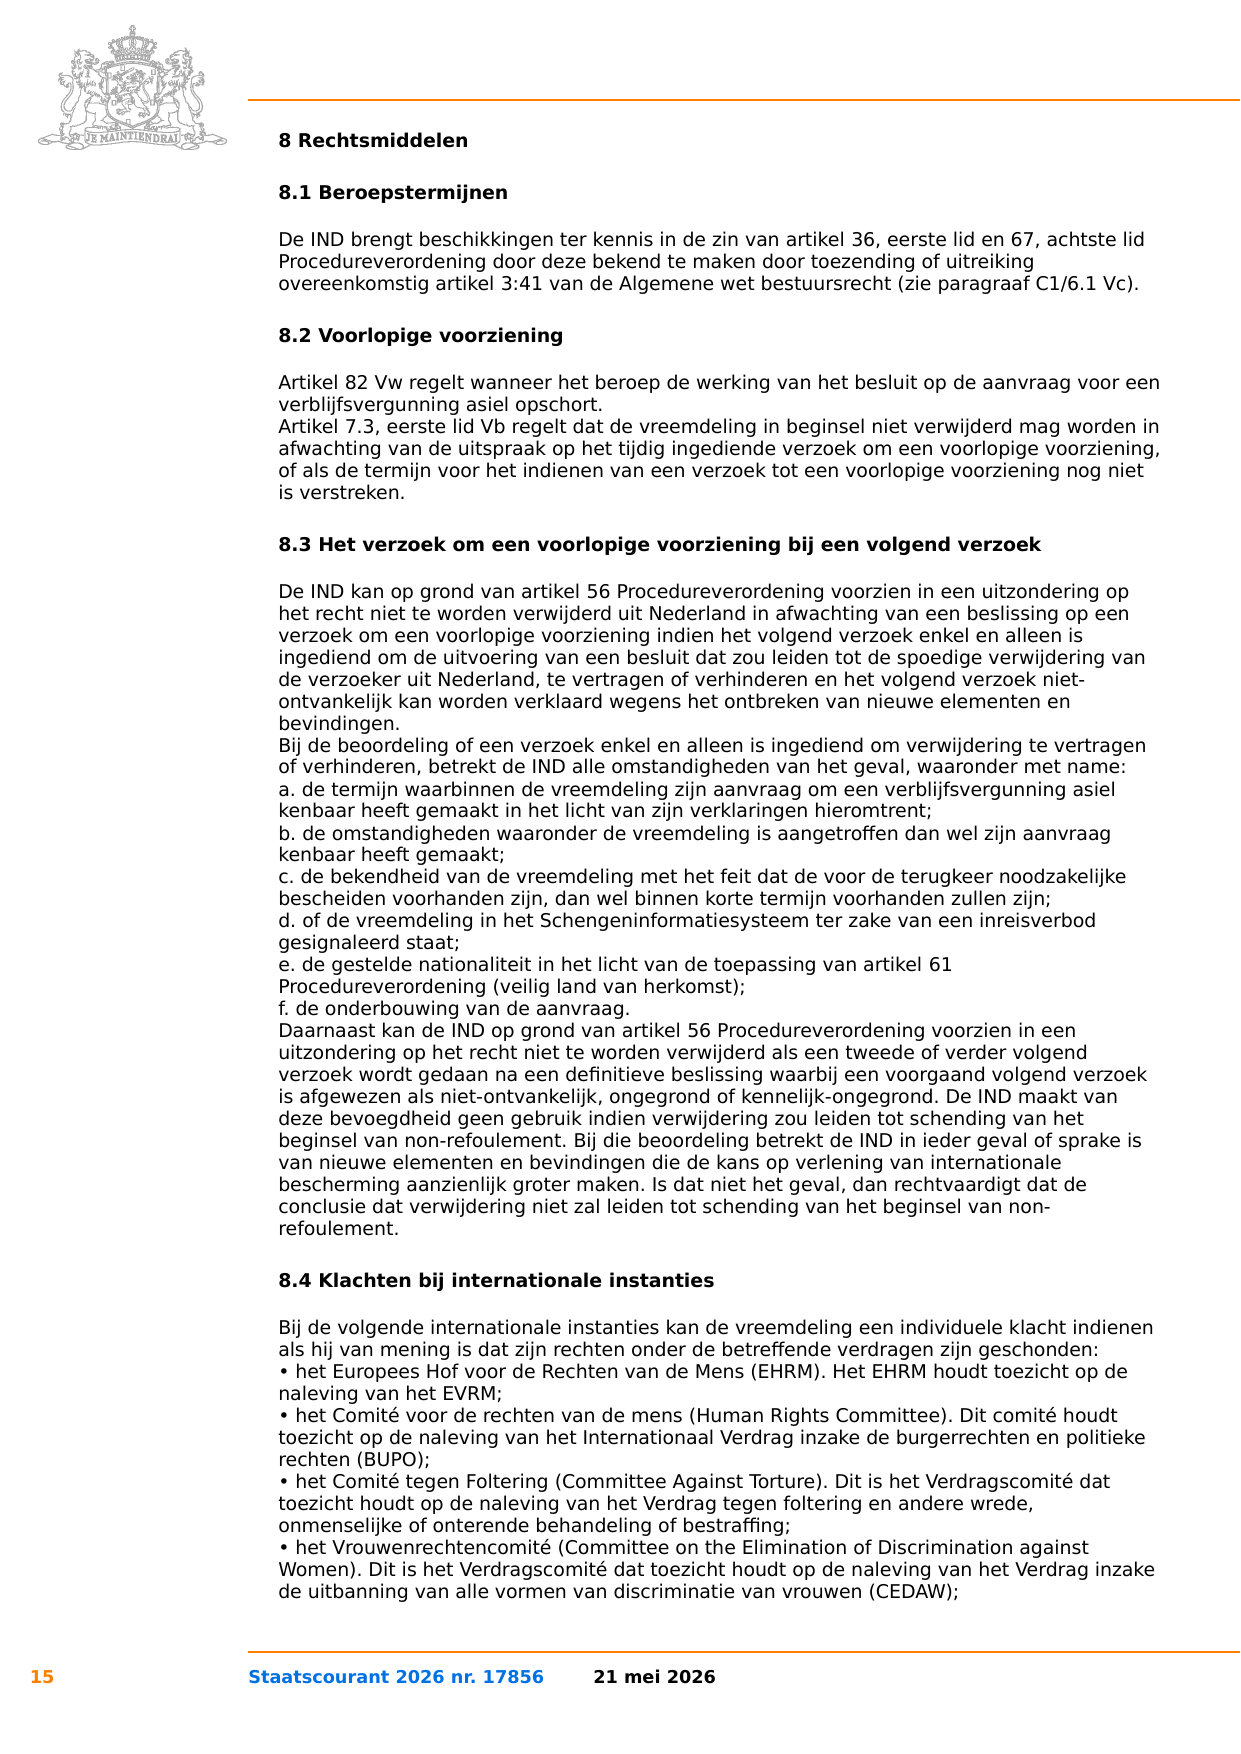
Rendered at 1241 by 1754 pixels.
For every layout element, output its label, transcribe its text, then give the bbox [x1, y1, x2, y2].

subtitle 8 Rechtsmiddelen [278, 130, 1163, 152]
picture [38, 25, 227, 150]
text • het Vrouwenrechtencomité (Committee on the Elimination of Discrimination against Women). Dit is het Verdragscomité dat toezicht houdt op de naleving van het Verdrag inzake de uitbanning van alle vormen van discriminatie van vrouwen (CEDAW); [278, 1537, 1163, 1603]
text d. of de vreemdeling in het Schengeninformatiesysteem ter zake van een inreisverbod gesignaleerd staat; [278, 910, 1163, 954]
text Bij de beoordeling of een verzoek enkel en alleen is ingediend om verwijdering te vertragen of verhinderen, betrekt de IND alle omstandigheden van het geval, waaronder met name: [278, 734, 1163, 778]
text • het Europees Hof voor de Rechten van de Mens (EHRM). Het EHRM houdt toezicht op de naleving van het EVRM; [278, 1361, 1163, 1405]
text Artikel 7.3, eerste lid Vb regelt dat de vreemdeling in beginsel niet verwijderd mag worden in afwachting van de uitspraak op het tijdig ingediende verzoek om een voorlopige voorziening, of als de termijn voor het indienen van een verzoek tot een voorlopige voorziening nog niet is verstreken. [278, 416, 1163, 504]
text b. de omstandigheden waaronder de vreemdeling is aangetroffen dan wel zijn aanvraag kenbaar heeft gemaakt; [278, 822, 1163, 866]
text c. de bekendheid van de vreemdeling met het feit dat de voor de terugkeer noodzakelijke bescheiden voorhanden zijn, dan wel binnen korte termijn voorhanden zullen zijn; [278, 866, 1163, 910]
text a. de termijn waarbinnen de vreemdeling zijn aanvraag om een verblijfsvergunning asiel kenbaar heeft gemaakt in het licht van zijn verklaringen hieromtrent; [278, 778, 1163, 822]
text De IND kan op grond van artikel 56 Procedureverordening voorzien in een uitzondering op het recht niet te worden verwijderd uit Nederland in afwachting van een beslissing op een verzoek om een voorlopige voorziening indien het volgend verzoek enkel en alleen is ingediend om de uitvoering van een besluit dat zou leiden tot de spoedige verwijdering van de verzoeker uit Nederland, te vertragen of verhinderen en het volgend verzoek niet-ontvankelijk kan worden verklaard wegens het ontbreken van nieuwe elementen en bevindingen. [278, 581, 1163, 734]
text Bij de volgende internationale instanties kan de vreemdeling een individuele klacht indienen als hij van mening is dat zijn rechten onder de betreffende verdragen zijn geschonden: [278, 1317, 1163, 1361]
text f. de onderbouwing van de aanvraag. [278, 998, 1163, 1020]
text e. de gestelde nationaliteit in het licht van de toepassing van artikel 61 Procedureverordening (veilig land van herkomst); [278, 954, 1163, 998]
subtitle 8.3 Het verzoek om een voorlopige voorziening bij een volgend verzoek [278, 534, 1163, 556]
text • het Comité voor de rechten van de mens (Human Rights Committee). Dit comité houdt toezicht op de naleving van het Internationaal Verdrag inzake de burgerrechten en politieke rechten (BUPO); [278, 1405, 1163, 1471]
subtitle 8.2 Voorlopige voorziening [278, 325, 1163, 347]
text De IND brengt beschikkingen ter kennis in de zin van artikel 36, eerste lid en 67, achtste lid Procedureverordening door deze bekend te maken door toezending of uitreiking overeenkomstig artikel 3:41 van de Algemene wet bestuursrecht (zie paragraaf C1/6.1 Vc). [278, 229, 1163, 295]
text Daarnaast kan de IND op grond van artikel 56 Procedureverordening voorzien in een uitzondering op het recht niet te worden verwijderd als een tweede of verder volgend verzoek wordt gedaan na een definitieve beslissing waarbij een voorgaand volgend verzoek is afgewezen als niet-ontvankelijk, ongegrond of kennelijk-ongegrond. De IND maakt van deze bevoegdheid geen gebruik indien verwijdering zou leiden tot schending van het beginsel van non-refoulement. Bij die beoordeling betrekt de IND in ieder geval of sprake is van nieuwe elementen en bevindingen die de kans op verlening van internationale bescherming aanzienlijk groter maken. Is dat niet het geval, dan rechtvaardigt dat de conclusie dat verwijdering niet zal leiden tot schending van het beginsel van non-refoulement. [278, 1020, 1163, 1240]
subtitle 8.1 Beroepstermijnen [278, 182, 1163, 204]
text • het Comité tegen Foltering (Committee Against Torture). Dit is het Verdragscomité dat toezicht houdt op de naleving van het Verdrag tegen foltering en andere wrede, onmenselijke of onterende behandeling of bestraffing; [278, 1471, 1163, 1537]
text Artikel 82 Vw regelt wanneer het beroep de werking van het besluit op de aanvraag voor een verblijfsvergunning asiel opschort. [278, 372, 1163, 416]
subtitle 8.4 Klachten bij internationale instanties [278, 1270, 1163, 1292]
